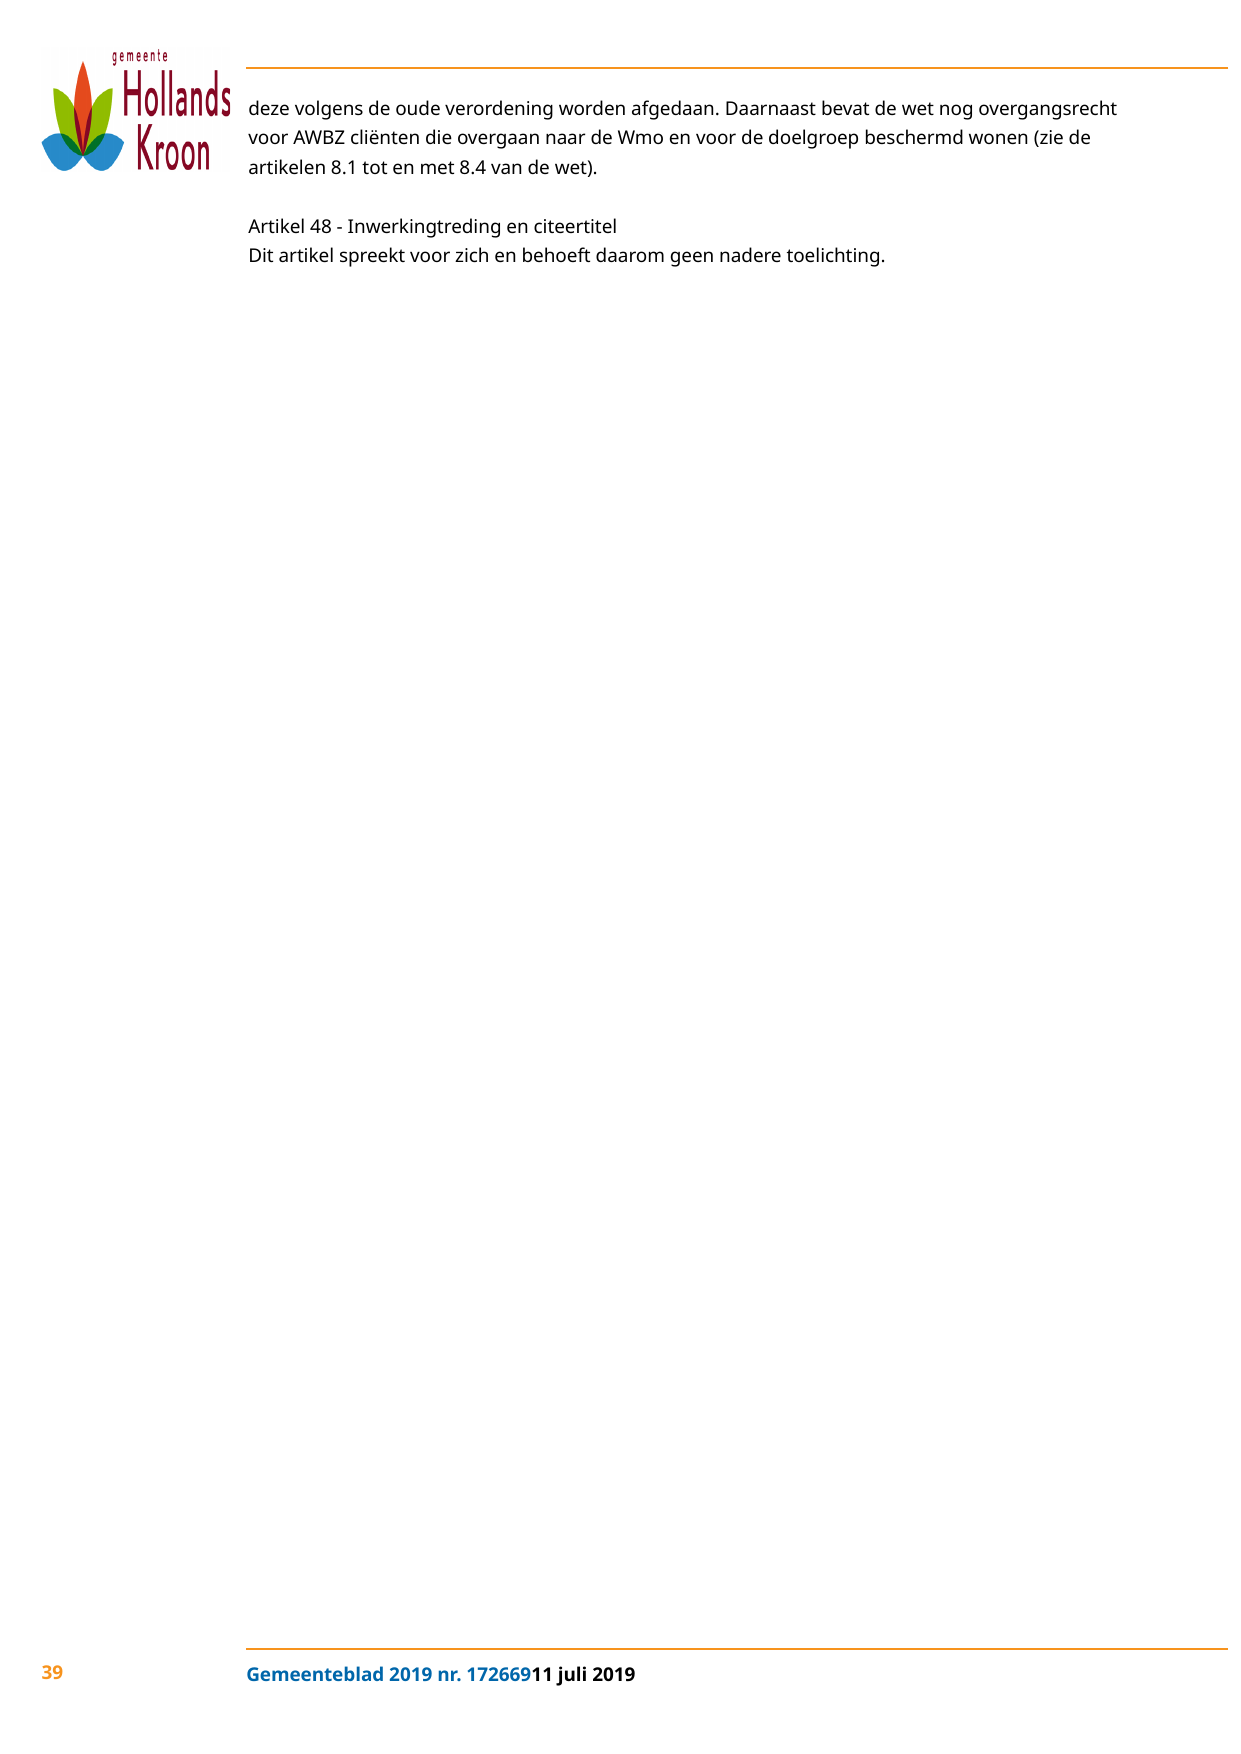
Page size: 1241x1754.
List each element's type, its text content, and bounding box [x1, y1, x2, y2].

text Dit artikel spreekt voor zich en behoeft daarom geen nadere toelichting. [248, 243, 1152, 268]
text Artikel 48 - Inwerkingtreding en citeertitel [248, 213, 1152, 239]
picture [41, 47, 231, 172]
text deze volgens de oude verordening worden afgedaan. Daarnaast bevat de wet nog overgangsrecht voor AWBZ cliënten die overgaan naar de Wmo en voor de doelgroep beschermd wonen (zie de artikelen 8.1 tot en met 8.4 van de wet). [248, 95, 1152, 180]
